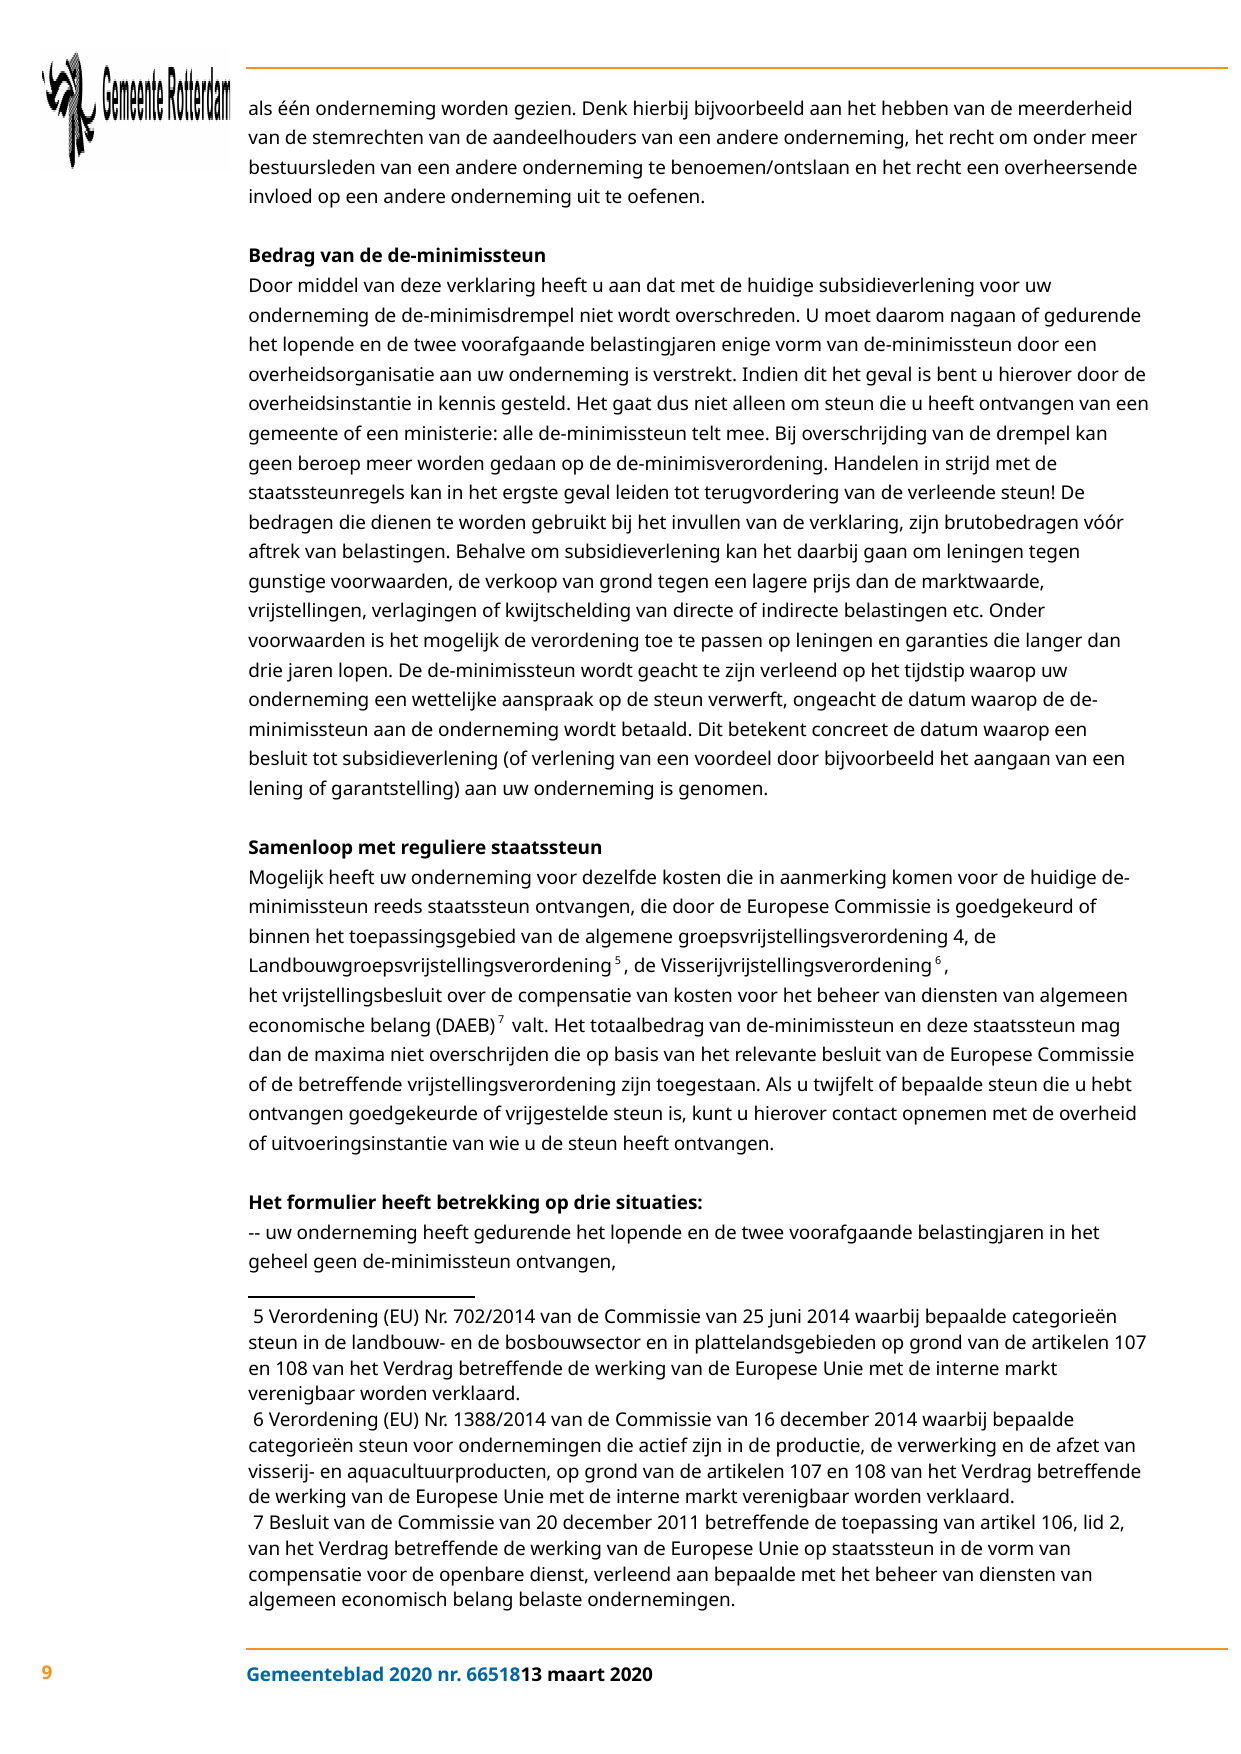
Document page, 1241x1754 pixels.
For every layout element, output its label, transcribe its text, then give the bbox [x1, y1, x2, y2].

text Bedrag van de de-minimissteun [248, 243, 1152, 268]
text als één onderneming worden gezien. Denk hierbij bijvoorbeeld aan het hebben van de meerderheid van de stemrechten van de aandeelhouders van een andere onderneming, het recht om onder meer bestuursleden van een andere onderneming te benoemen/ontslaan en het recht een overheersende invloed op een andere onderneming uit te oefenen. [248, 95, 1152, 209]
text Samenloop met reguliere staatssteun [248, 834, 1152, 860]
text Verordening (EU) Nr. 1388/2014 van de Commissie van 16 december 2014 waarbij bepaalde categorieën steun voor ondernemingen die actief zijn in de productie, de verwerking en de afzet van visserij- en aquacultuurproducten, op grond van de artikelen 107 en 108 van het Verdrag betreffende de werking van de Europese Unie met de interne markt verenigbaar worden verklaard. [248, 1406, 1152, 1509]
text het vrijstellingsbesluit over de compensatie van kosten voor het beheer van diensten van algemeen economische belang (DAEB) valt. Het totaalbedrag van de-minimissteun en deze staatssteun mag dan de maxima niet overschrijden die op basis van het relevante besluit van de Europese Commissie of de betreffende vrijstellingsverordening zijn toegestaan. Als u twijfelt of bepaalde steun die u hebt ontvangen goedgekeurde of vrijgestelde steun is, kunt u hierover contact opnemen met de overheid of uitvoeringsinstantie van wie u de steun heeft ontvangen. [248, 982, 1152, 1156]
text Verordening (EU) Nr. 702/2014 van de Commissie van 25 juni 2014 waarbij bepaalde categorieën steun in de landbouw- en de bosbouwsector en in plattelandsgebieden op grond van de artikelen 107 en 108 van het Verdrag betreffende de werking van de Europese Unie met de interne markt verenigbaar worden verklaard. [248, 1303, 1152, 1406]
text Het formulier heeft betrekking op drie situaties: [248, 1189, 1152, 1215]
picture [41, 47, 231, 172]
text -- uw onderneming heeft gedurende het lopende en de twee voorafgaande belastingjaren in het geheel geen de-minimissteun ontvangen, [248, 1219, 1152, 1274]
text Besluit van de Commissie van 20 december 2011 betreffende de toepassing van artikel 106, lid 2, van het Verdrag betreffende de werking van de Europese Unie op staatssteun in de vorm van compensatie voor de openbare dienst, verleend aan bepaalde met het beheer van diensten van algemeen economisch belang belaste ondernemingen. [248, 1509, 1152, 1612]
text Mogelijk heeft uw onderneming voor dezelfde kosten die in aanmerking komen voor de huidige de-minimissteun reeds staatssteun ontvangen, die door de Europese Commissie is goedgekeurd of binnen het toepassingsgebied van de algemene groepsvrijstellingsverordening 4, de Landbouwgroepsvrijstellingsverordening, de Visserijvrijstellingsverordening, [248, 864, 1152, 978]
text Door middel van deze verklaring heeft u aan dat met de huidige subsidieverlening voor uw onderneming de de-minimisdrempel niet wordt overschreden. U moet daarom nagaan of gedurende het lopende en de twee voorafgaande belastingjaren enige vorm van de-minimissteun door een overheidsorganisatie aan uw onderneming is verstrekt. Indien dit het geval is bent u hierover door de overheidsinstantie in kennis gesteld. Het gaat dus niet alleen om steun die u heeft ontvangen van een gemeente of een ministerie: alle de-minimissteun telt mee. Bij overschrijding van de drempel kan geen beroep meer worden gedaan op de de-minimisverordening. Handelen in strijd met de staatssteunregels kan in het ergste geval leiden tot terugvordering van de verleende steun! De bedragen die dienen te worden gebruikt bij het invullen van de verklaring, zijn brutobedragen vóór aftrek van belastingen. Behalve om subsidieverlening kan het daarbij gaan om leningen tegen gunstige voorwaarden, de verkoop van grond tegen een lagere prijs dan de marktwaarde, vrijstellingen, verlagingen of kwijtschelding van directe of indirecte belastingen etc. Onder voorwaarden is het mogelijk de verordening toe te passen op leningen en garanties die langer dan drie jaren lopen. De de-minimissteun wordt geacht te zijn verleend op het tijdstip waarop uw onderneming een wettelijke aanspraak op de steun verwerft, ongeacht de datum waarop de de-minimissteun aan de onderneming wordt betaald. Dit betekent concreet de datum waarop een besluit tot subsidieverlening (of verlening van een voordeel door bijvoorbeeld het aangaan van een lening of garantstelling) aan uw onderneming is genomen. [248, 272, 1152, 801]
